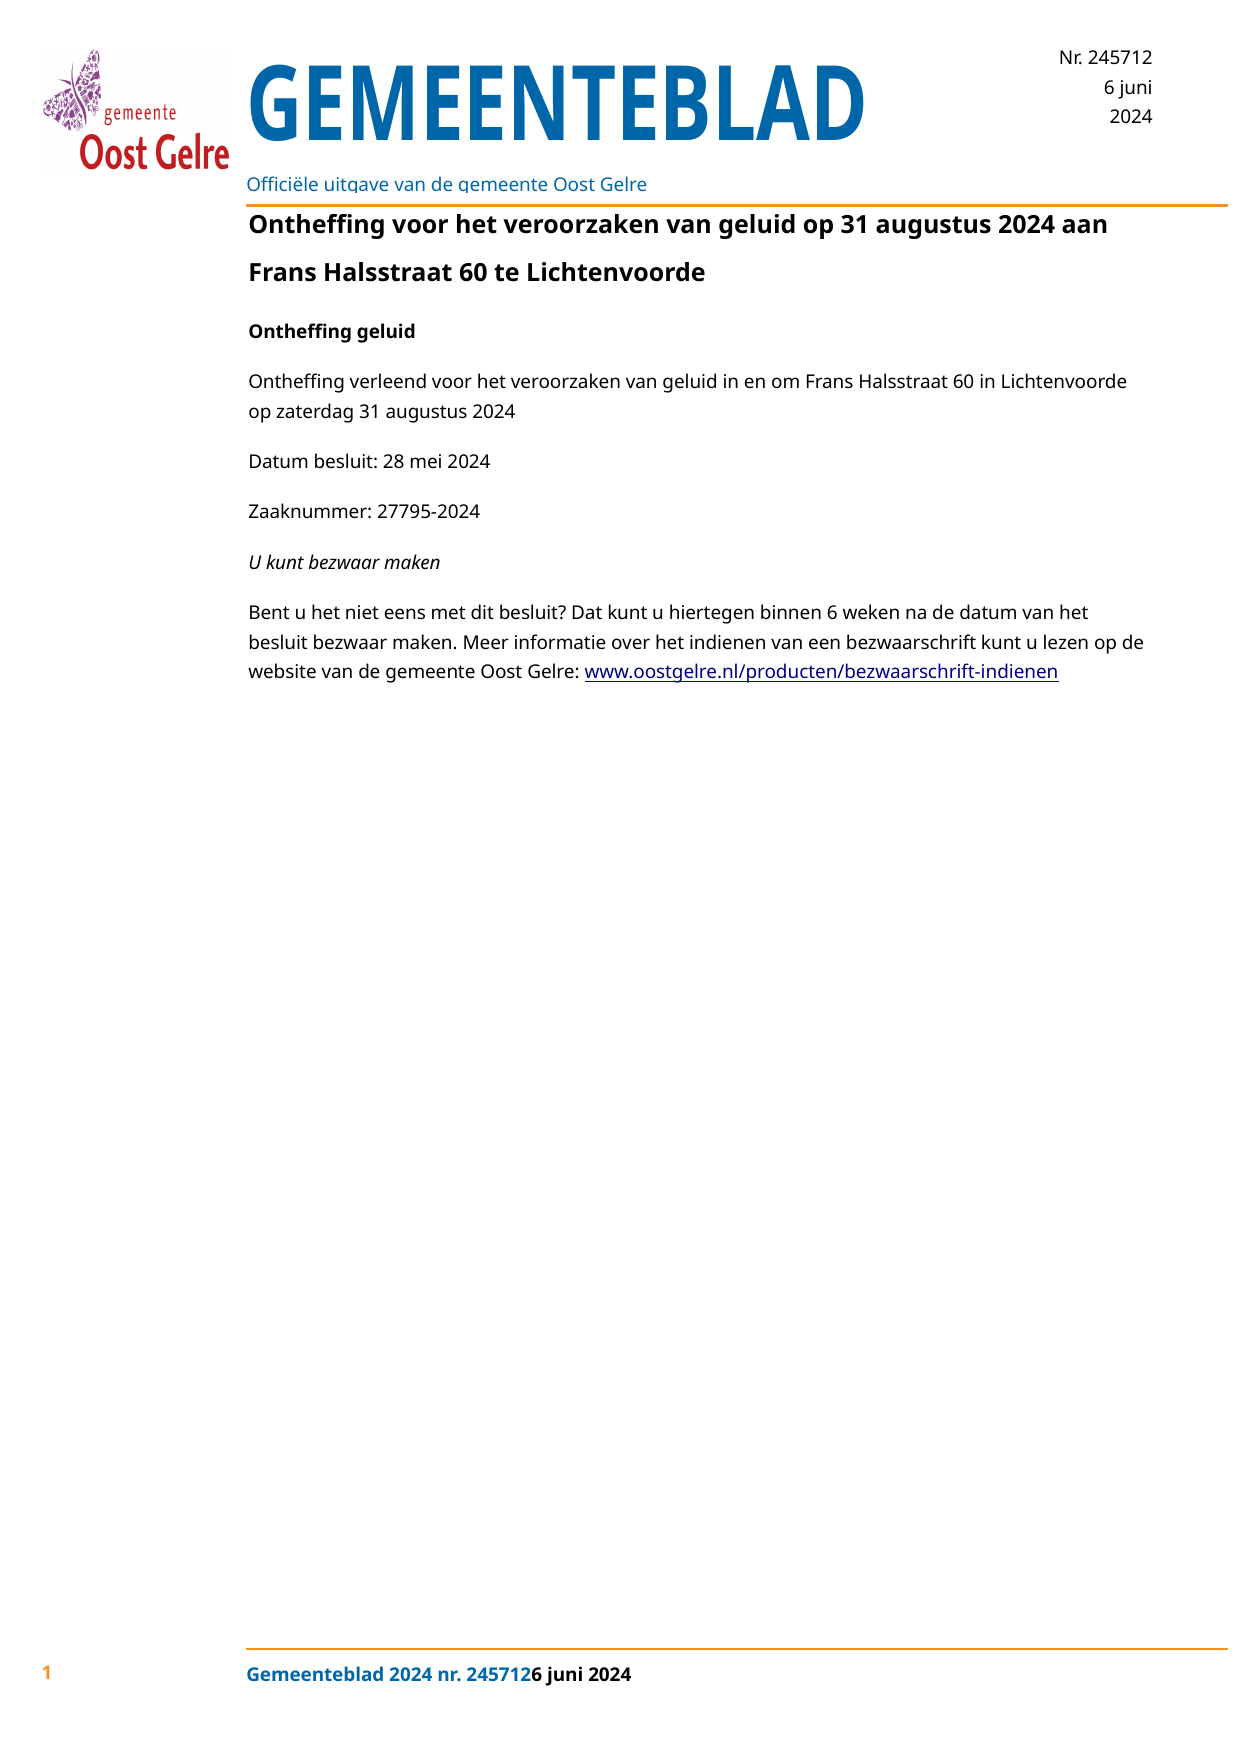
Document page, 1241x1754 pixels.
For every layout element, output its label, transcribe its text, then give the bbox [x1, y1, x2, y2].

text Ontheffing geluid [248, 318, 1152, 344]
text Zaaknummer: 27795-2024 [248, 499, 1152, 524]
text Ontheffing verleend voor het veroorzaken van geluid in en om Frans Halsstraat 60 in Lichtenvoorde op zaterdag 31 augustus 2024 [248, 368, 1152, 424]
text Datum besluit: 28 mei 2024 [248, 448, 1152, 474]
text U kunt bezwaar maken [248, 549, 1152, 575]
text Ontheffing voor het veroorzaken van geluid op 31 augustus 2024 aan Frans Halsstraat 60 te Lichtenvoorde [248, 207, 1152, 288]
picture [41, 47, 231, 172]
text Bent u het niet eens met dit besluit? Dat kunt u hiertegen binnen 6 weken na de datum van het besluit bezwaar maken. Meer informatie over het indienen van een bezwaarschrift kunt u lezen op de website van de gemeente Oost Gelre: www.oostgelre.nl/producten/bezwaarschrift-indienen [248, 599, 1152, 684]
